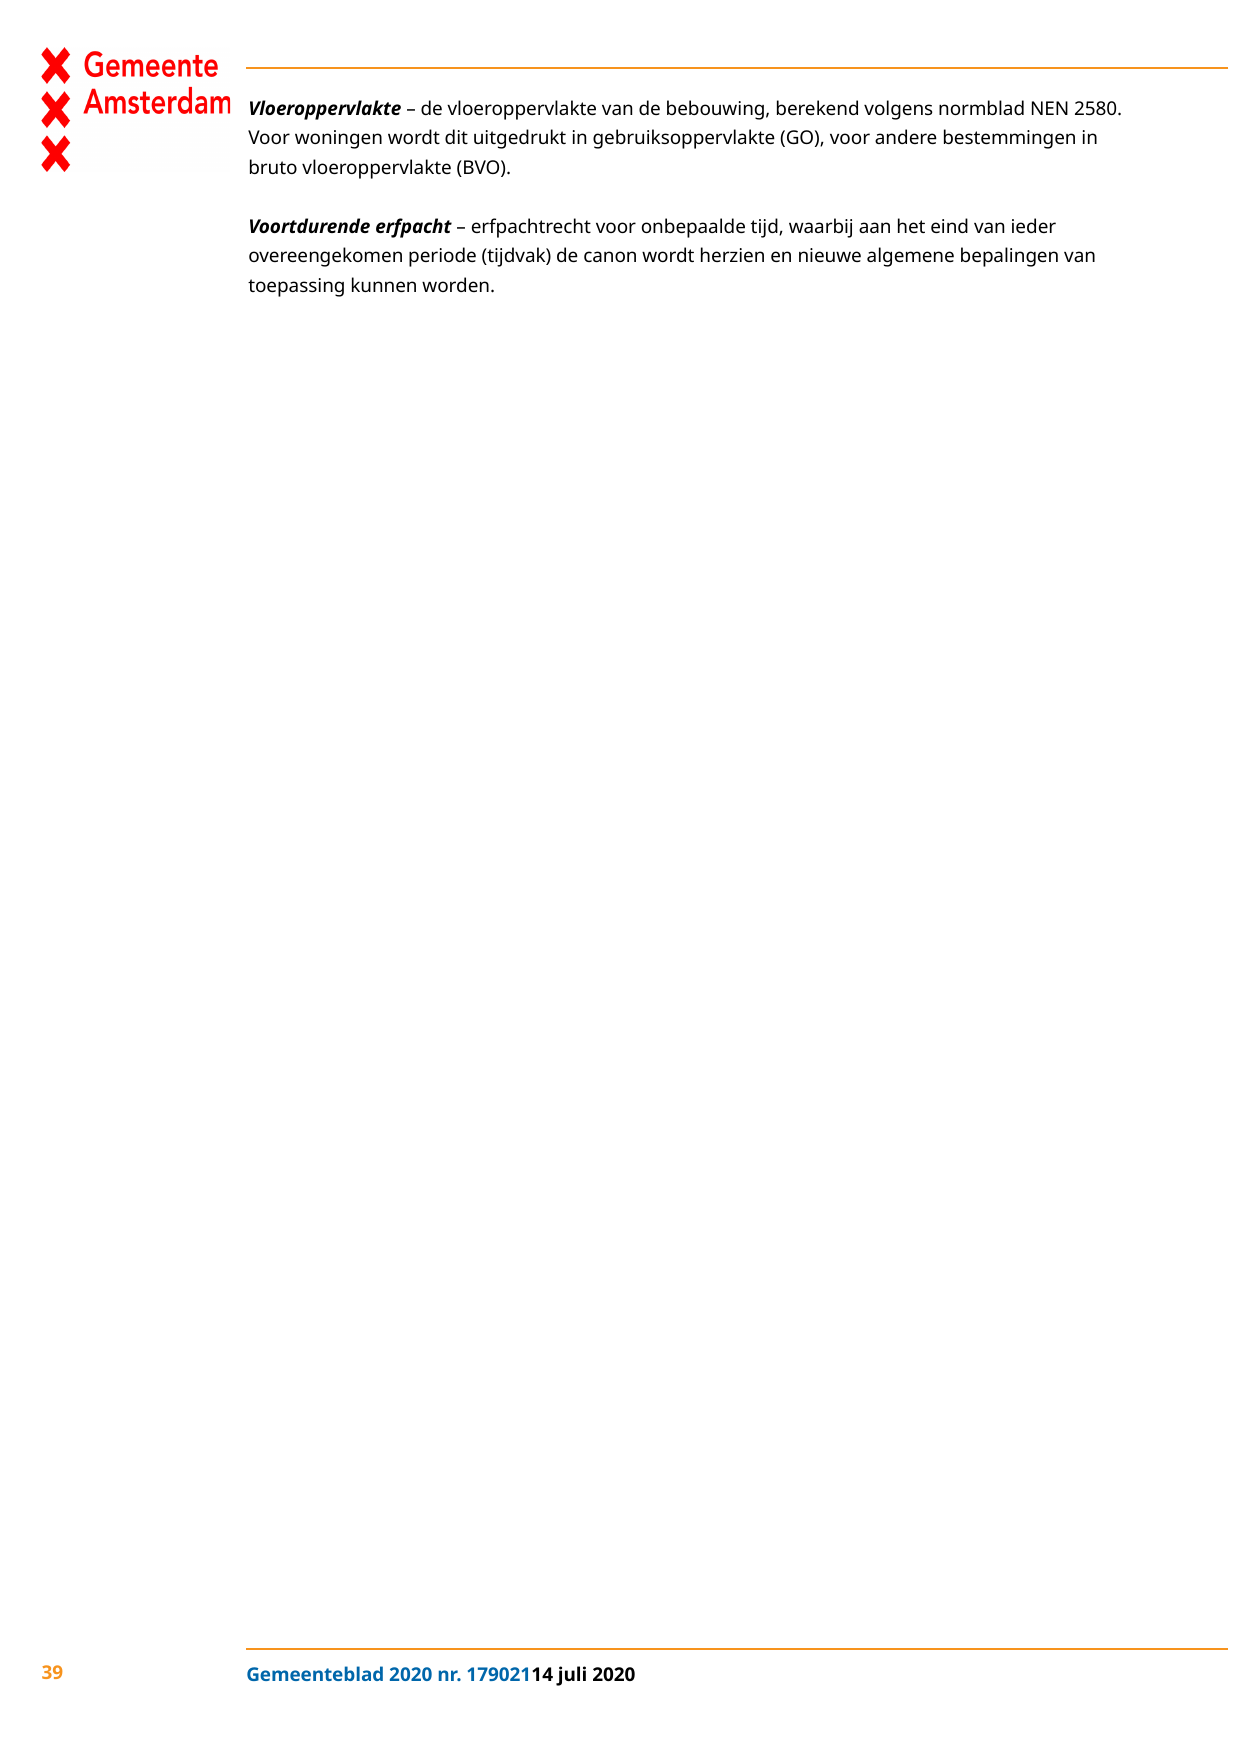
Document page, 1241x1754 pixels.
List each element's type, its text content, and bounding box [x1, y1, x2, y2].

picture [41, 47, 231, 172]
text Vloeroppervlakte – de vloeroppervlakte van de bebouwing, berekend volgens normblad NEN 2580. Voor woningen wordt dit uitgedrukt in gebruiksoppervlakte (GO), voor andere bestemmingen in bruto vloeroppervlakte (BVO). [248, 95, 1152, 180]
text Voortdurende erfpacht – erfpachtrecht voor onbepaalde tijd, waarbij aan het eind van ieder overeengekomen periode (tijdvak) de canon wordt herzien en nieuwe algemene bepalingen van toepassing kunnen worden. [248, 213, 1152, 298]
